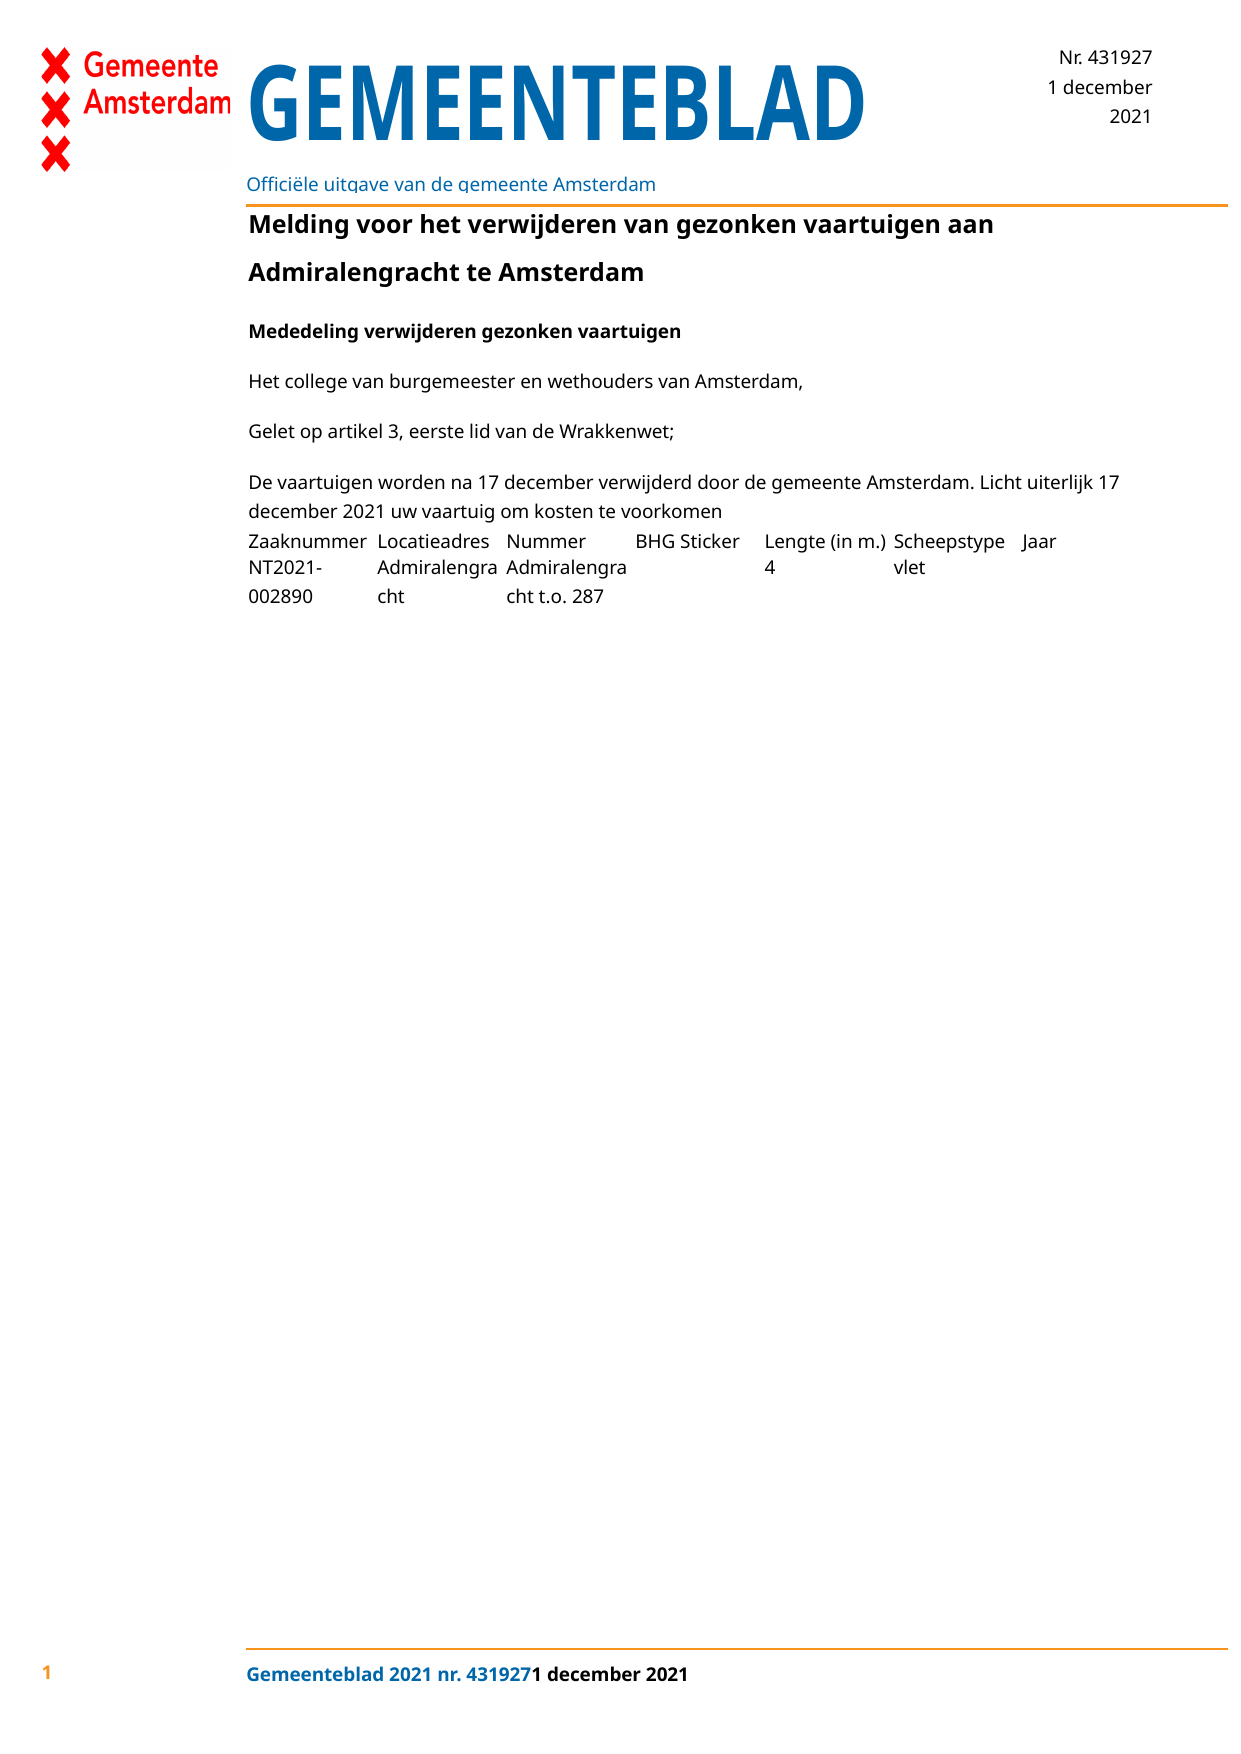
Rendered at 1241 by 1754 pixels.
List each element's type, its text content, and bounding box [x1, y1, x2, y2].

picture [41, 47, 231, 172]
table_cell 4 [764, 554, 893, 609]
text Mededeling verwijderen gezonken vaartuigen [248, 318, 1152, 344]
text Het college van burgemeester en wethouders van Amsterdam, [248, 368, 1152, 394]
table_header BHG Sticker [635, 529, 764, 554]
table_header Nummer [506, 529, 635, 554]
text Gelet op artikel 3, eerste lid van de Wrakkenwet; [248, 419, 1152, 444]
table_header Locatieadres [377, 529, 506, 554]
table_header Zaaknummer [248, 529, 377, 554]
table_cell [635, 554, 764, 609]
table_cell NT2021-002890 [248, 554, 377, 609]
text De vaartuigen worden na 17 december verwijderd door de gemeente Amsterdam. Licht uiterlijk 17 december 2021 uw vaartuig om kosten te voorkomen [248, 469, 1152, 524]
table_cell Admiralengracht [377, 554, 506, 609]
table_header Scheepstype [894, 529, 1022, 554]
table_cell [1023, 554, 1152, 609]
table_header Jaar [1023, 529, 1152, 554]
table_header Lengte (in m.) [764, 529, 893, 554]
text Melding voor het verwijderen van gezonken vaartuigen aan Admiralengracht te Amsterdam [248, 207, 1152, 288]
table_cell vlet [894, 554, 1022, 609]
table_cell Admiralengracht t.o. 287 [506, 554, 635, 609]
